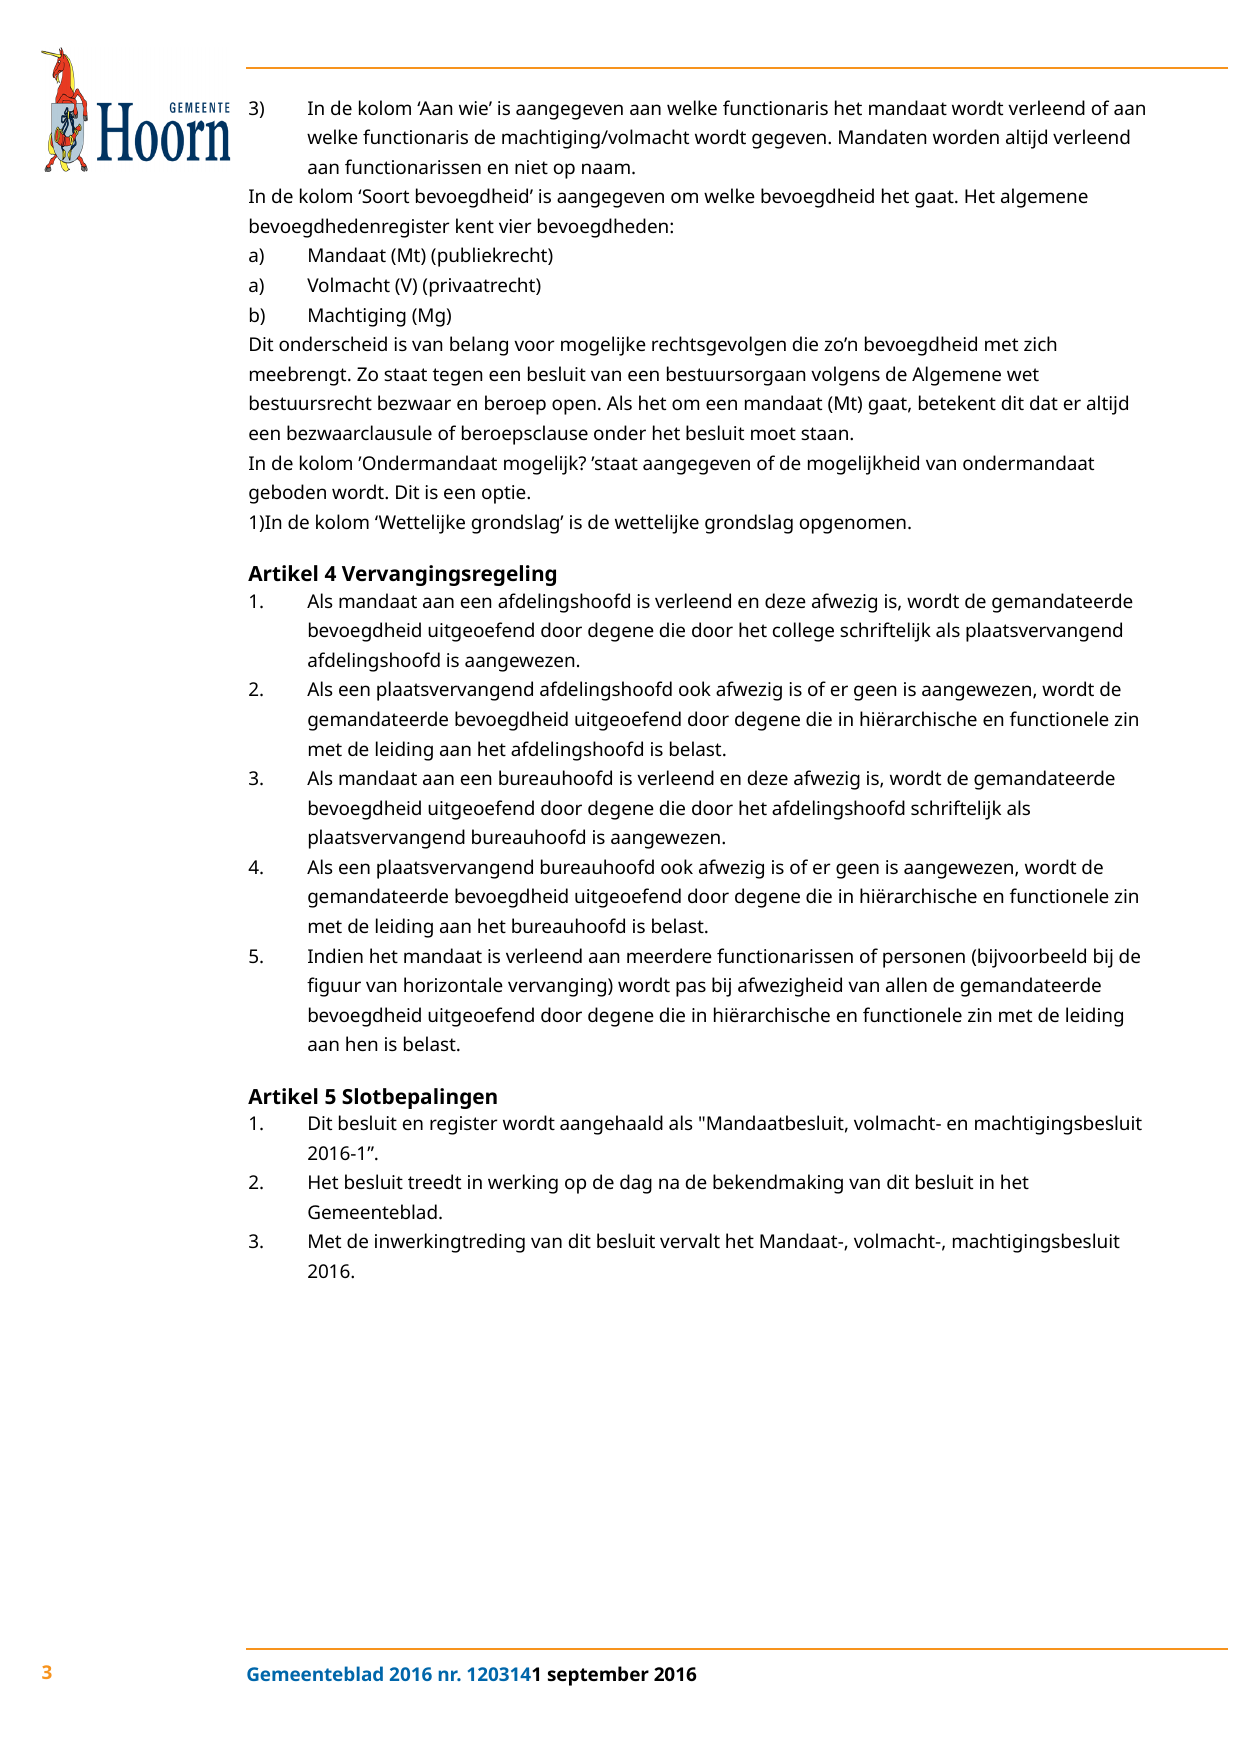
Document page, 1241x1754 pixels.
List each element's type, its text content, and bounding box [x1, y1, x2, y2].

list Machtiging (Mg) [248, 302, 1152, 328]
list Als een plaatsvervangend afdelingshoofd ook afwezig is of er geen is aangewezen, wordt de gemandateerde bevoegdheid uitgeoefend door degene die in hiërarchische en functionele zin met de leiding aan het afdelingshoofd is belast. [248, 677, 1152, 761]
list Dit besluit en register wordt aangehaald als "Mandaatbesluit, volmacht- en machtigingsbesluit 2016-1”. [248, 1110, 1152, 1166]
text Artikel 4 Vervangingsregeling [248, 559, 1152, 588]
text In de kolom ‘Soort bevoegdheid’ is aangegeven om welke bevoegdheid het gaat. Het algemene bevoegdhedenregister kent vier bevoegdheden: [248, 183, 1152, 239]
picture [41, 47, 231, 172]
list Als een plaatsvervangend bureauhoofd ook afwezig is of er geen is aangewezen, wordt de gemandateerde bevoegdheid uitgeoefend door degene die in hiërarchische en functionele zin met de leiding aan het bureauhoofd is belast. [248, 854, 1152, 939]
list Met de inwerkingtreding van dit besluit vervalt het Mandaat-, volmacht-, machtigingsbesluit 2016. [248, 1229, 1152, 1284]
list Het besluit treedt in werking op de dag na de bekendmaking van dit besluit in het Gemeenteblad. [248, 1169, 1152, 1225]
list In de kolom ‘Aan wie’ is aangegeven aan welke functionaris het mandaat wordt verleend of aan welke functionaris de machtiging/volmacht wordt gegeven. Mandaten worden altijd verleend aan functionarissen en niet op naam. [248, 95, 1152, 180]
text Artikel 5 Slotbepalingen [248, 1082, 1152, 1110]
list Volmacht (V) (privaatrecht) [248, 272, 1152, 298]
list Indien het mandaat is verleend aan meerdere functionarissen of personen (bijvoorbeeld bij de figuur van horizontale vervanging) wordt pas bij afwezigheid van allen de gemandateerde bevoegdheid uitgeoefend door degene die in hiërarchische en functionele zin met de leiding aan hen is belast. [248, 943, 1152, 1057]
text 1)In de kolom ‘Wettelijke grondslag’ is de wettelijke grondslag opgenomen. [248, 509, 1152, 535]
list Mandaat (Mt) (publiekrecht) [248, 243, 1152, 268]
list Als mandaat aan een bureauhoofd is verleend en deze afwezig is, wordt de gemandateerde bevoegdheid uitgeoefend door degene die door het afdelingshoofd schriftelijk als plaatsvervangend bureauhoofd is aangewezen. [248, 765, 1152, 850]
list Als mandaat aan een afdelingshoofd is verleend en deze afwezig is, wordt de gemandateerde bevoegdheid uitgeoefend door degene die door het college schriftelijk als plaatsvervangend afdelingshoofd is aangewezen. [248, 588, 1152, 673]
text In de kolom ’Ondermandaat mogelijk? ’staat aangegeven of de mogelijkheid van ondermandaat geboden wordt. Dit is een optie. [248, 450, 1152, 505]
text Dit onderscheid is van belang voor mogelijke rechtsgevolgen die zo’n bevoegdheid met zich meebrengt. Zo staat tegen een besluit van een bestuursorgaan volgens de Algemene wet bestuursrecht bezwaar en beroep open. Als het om een mandaat (Mt) gaat, betekent dit dat er altijd een bezwaarclausule of beroepsclause onder het besluit moet staan. [248, 331, 1152, 446]
